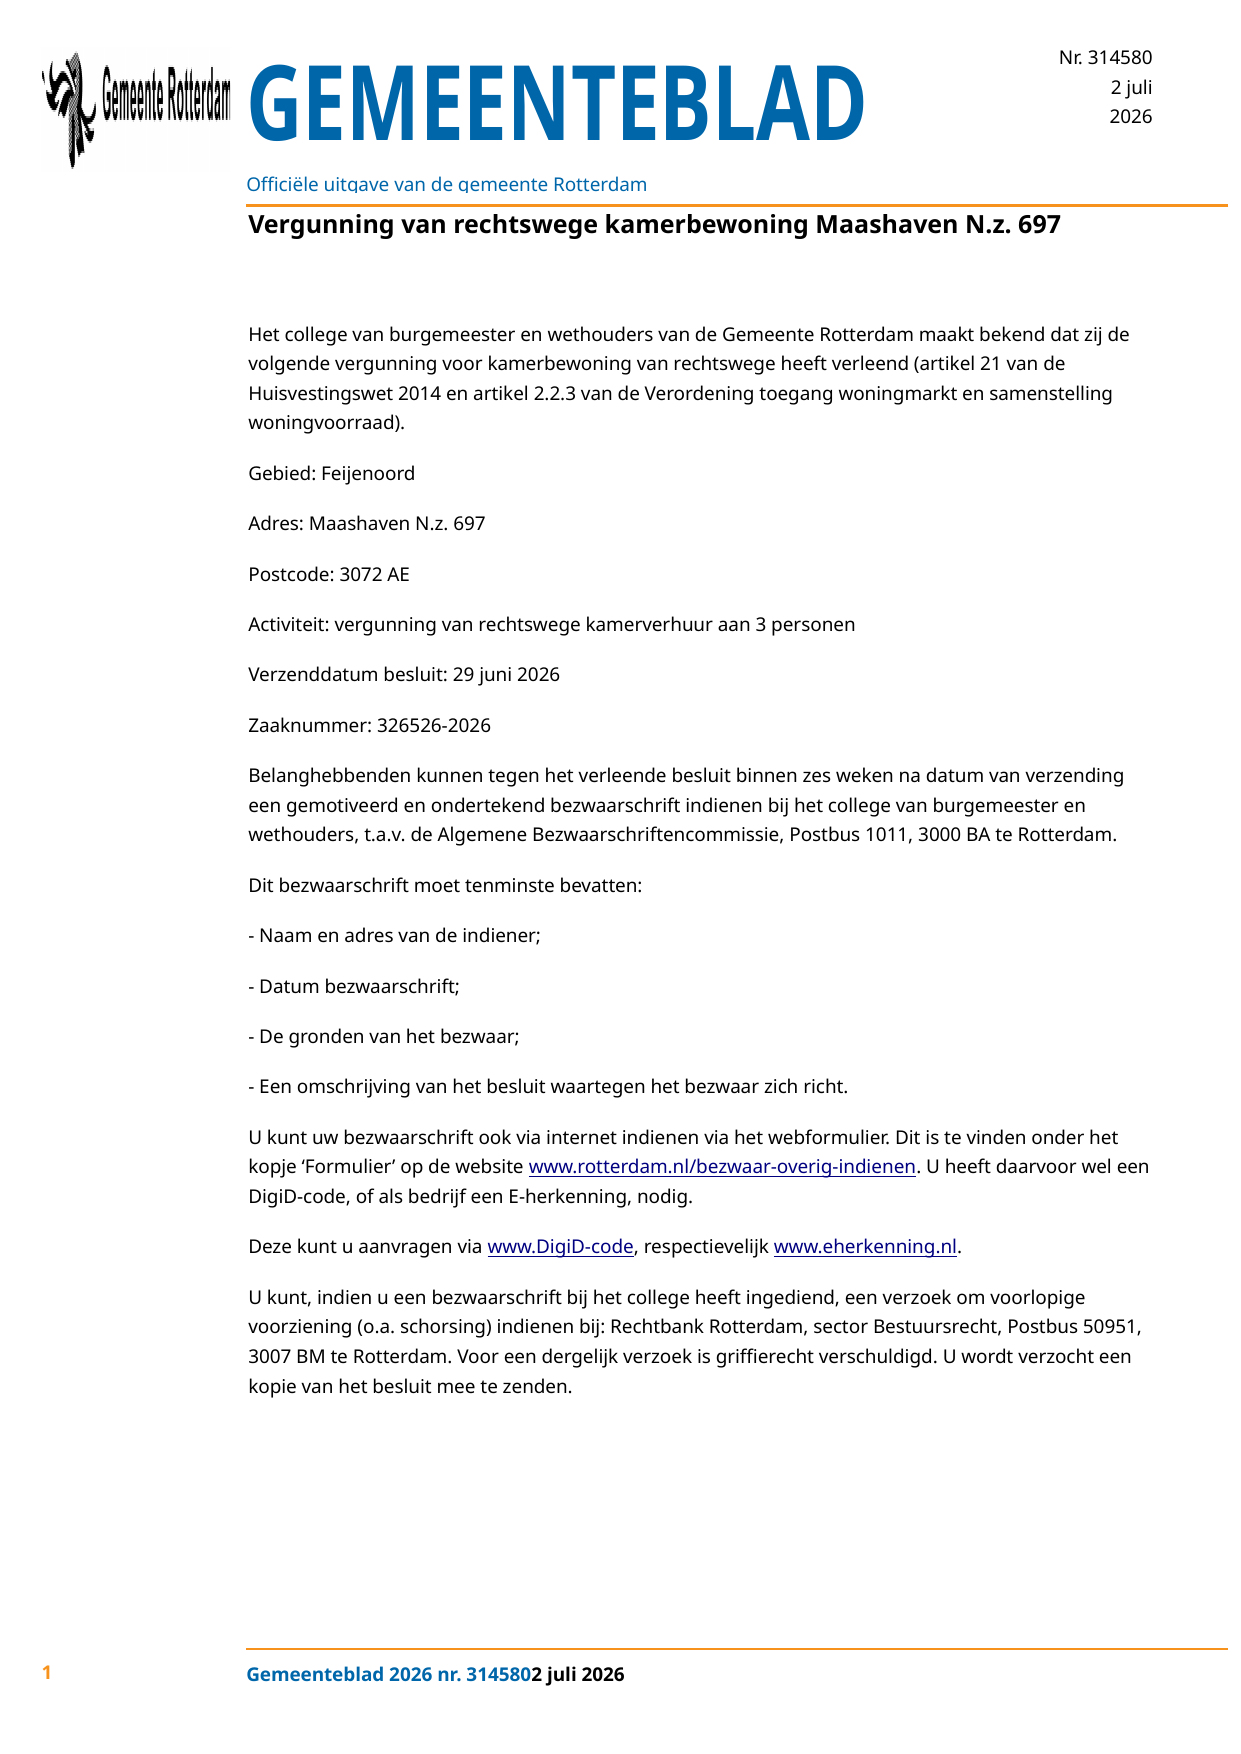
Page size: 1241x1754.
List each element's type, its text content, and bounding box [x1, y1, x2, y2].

text - Datum bezwaarschrift; [248, 973, 1152, 998]
text - Naam en adres van de indiener; [248, 922, 1152, 948]
text Verzenddatum besluit: 29 juni 2026 [248, 662, 1152, 687]
text - De gronden van het bezwaar; [248, 1023, 1152, 1049]
text Gebied: Feijenoord [248, 460, 1152, 486]
text U kunt, indien u een bezwaarschrift bij het college heeft ingediend, een verzoek om voorlopige voorziening (o.a. schorsing) indienen bij: Rechtbank Rotterdam, sector Bestuursrecht, Postbus 50951, 3007 BM te Rotterdam. Voor een dergelijk verzoek is griffierecht verschuldigd. U wordt verzocht een kopie van het besluit mee te zenden. [248, 1284, 1152, 1398]
text Vergunning van rechtswege kamerbewoning Maashaven N.z. 697 [248, 207, 1152, 241]
text Zaaknummer: 326526-2026 [248, 712, 1152, 738]
text - Een omschrijving van het besluit waartegen het bezwaar zich richt. [248, 1074, 1152, 1099]
text Activiteit: vergunning van rechtswege kamerverhuur aan 3 personen [248, 611, 1152, 637]
text Postcode: 3072 AE [248, 561, 1152, 586]
picture [41, 47, 231, 172]
text Deze kunt u aanvragen via www.DigiD-code, respectievelijk www.eherkenning.nl. [248, 1234, 1152, 1259]
text U kunt uw bezwaarschrift ook via internet indienen via het webformulier. Dit is te vinden onder het kopje ‘Formulier’ op de website www.rotterdam.nl/bezwaar-overig-indienen. U heeft daarvoor wel een DigiD-code, of als bedrijf een E-herkenning, nodig. [248, 1124, 1152, 1209]
text Dit bezwaarschrift moet tenminste bevatten: [248, 872, 1152, 898]
text Adres: Maashaven N.z. 697 [248, 510, 1152, 536]
text Het college van burgemeester en wethouders van de Gemeente Rotterdam maakt bekend dat zij de volgende vergunning voor kamerbewoning van rechtswege heeft verleend (artikel 21 van de Huisvestingswet 2014 en artikel 2.2.3 van de Verordening toegang woningmarkt en samenstelling woningvoorraad). [248, 321, 1152, 435]
text Belanghebbenden kunnen tegen het verleende besluit binnen zes weken na datum van verzending een gemotiveerd en ondertekend bezwaarschrift indienen bij het college van burgemeester en wethouders, t.a.v. de Algemene Bezwaarschriftencommissie, Postbus 1011, 3000 BA te Rotterdam. [248, 762, 1152, 847]
